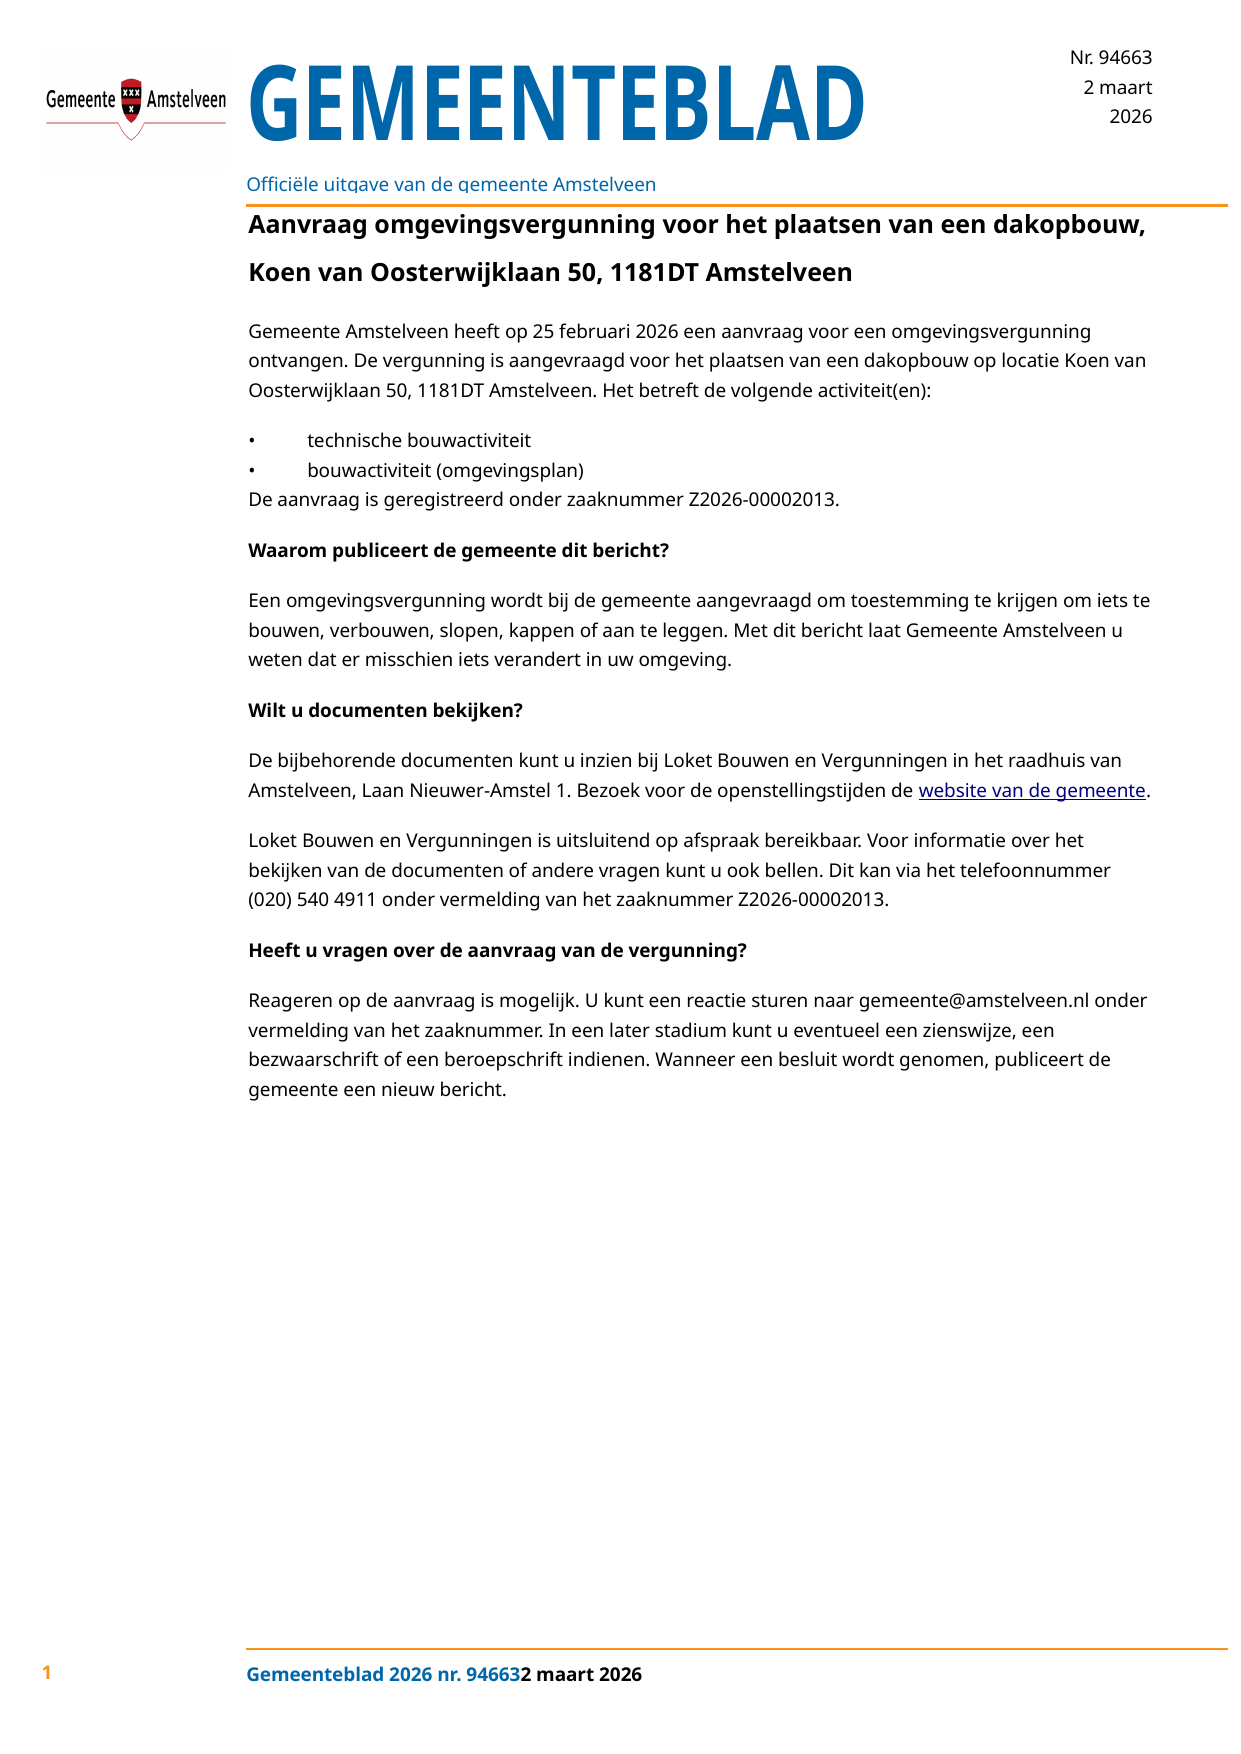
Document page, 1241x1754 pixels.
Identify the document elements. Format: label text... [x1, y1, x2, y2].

text Reageren op de aanvraag is mogelijk. U kunt een reactie sturen naar gemeente@amstelveen.nl onder vermelding van het zaaknummer. In een later stadium kunt u eventueel een zienswijze, een bezwaarschrift of een beroepschrift indienen. Wanneer een besluit wordt genomen, publiceert de gemeente een nieuw bericht. [248, 987, 1152, 1102]
text Gemeente Amstelveen heeft op 25 februari 2026 een aanvraag voor een omgevingsvergunning ontvangen. De vergunning is aangevraagd voor het plaatsen van een dakopbouw op locatie Koen van Oosterwijklaan 50, 1181DT Amstelveen. Het betreft de volgende activiteit(en): [248, 318, 1152, 403]
picture [41, 47, 231, 172]
text Heeft u vragen over de aanvraag van de vergunning? [248, 937, 1152, 963]
list bouwactiviteit (omgevingsplan) [248, 457, 1152, 483]
text Wilt u documenten bekijken? [248, 697, 1152, 723]
text Aanvraag omgevingsvergunning voor het plaatsen van een dakopbouw, Koen van Oosterwijklaan 50, 1181DT Amstelveen [248, 207, 1152, 288]
text Loket Bouwen en Vergunningen is uitsluitend op afspraak bereikbaar. Voor informatie over het bekijken van de documenten of andere vragen kunt u ook bellen. Dit kan via het telefoonnummer (020) 540 4911 onder vermelding van het zaaknummer Z2026-00002013. [248, 827, 1152, 912]
text De bijbehorende documenten kunt u inzien bij Loket Bouwen en Vergunningen in het raadhuis van Amstelveen, Laan Nieuwer-Amstel 1. Bezoek voor de openstellingstijden de website van de gemeente. [248, 747, 1152, 803]
text De aanvraag is geregistreerd onder zaaknummer Z2026-00002013. [248, 487, 1152, 512]
list technische bouwactiviteit [248, 427, 1152, 453]
text Een omgevingsvergunning wordt bij de gemeente aangevraagd om toestemming te krijgen om iets te bouwen, verbouwen, slopen, kappen of aan te leggen. Met dit bericht laat Gemeente Amstelveen u weten dat er misschien iets verandert in uw omgeving. [248, 587, 1152, 672]
text Waarom publiceert de gemeente dit bericht? [248, 537, 1152, 563]
